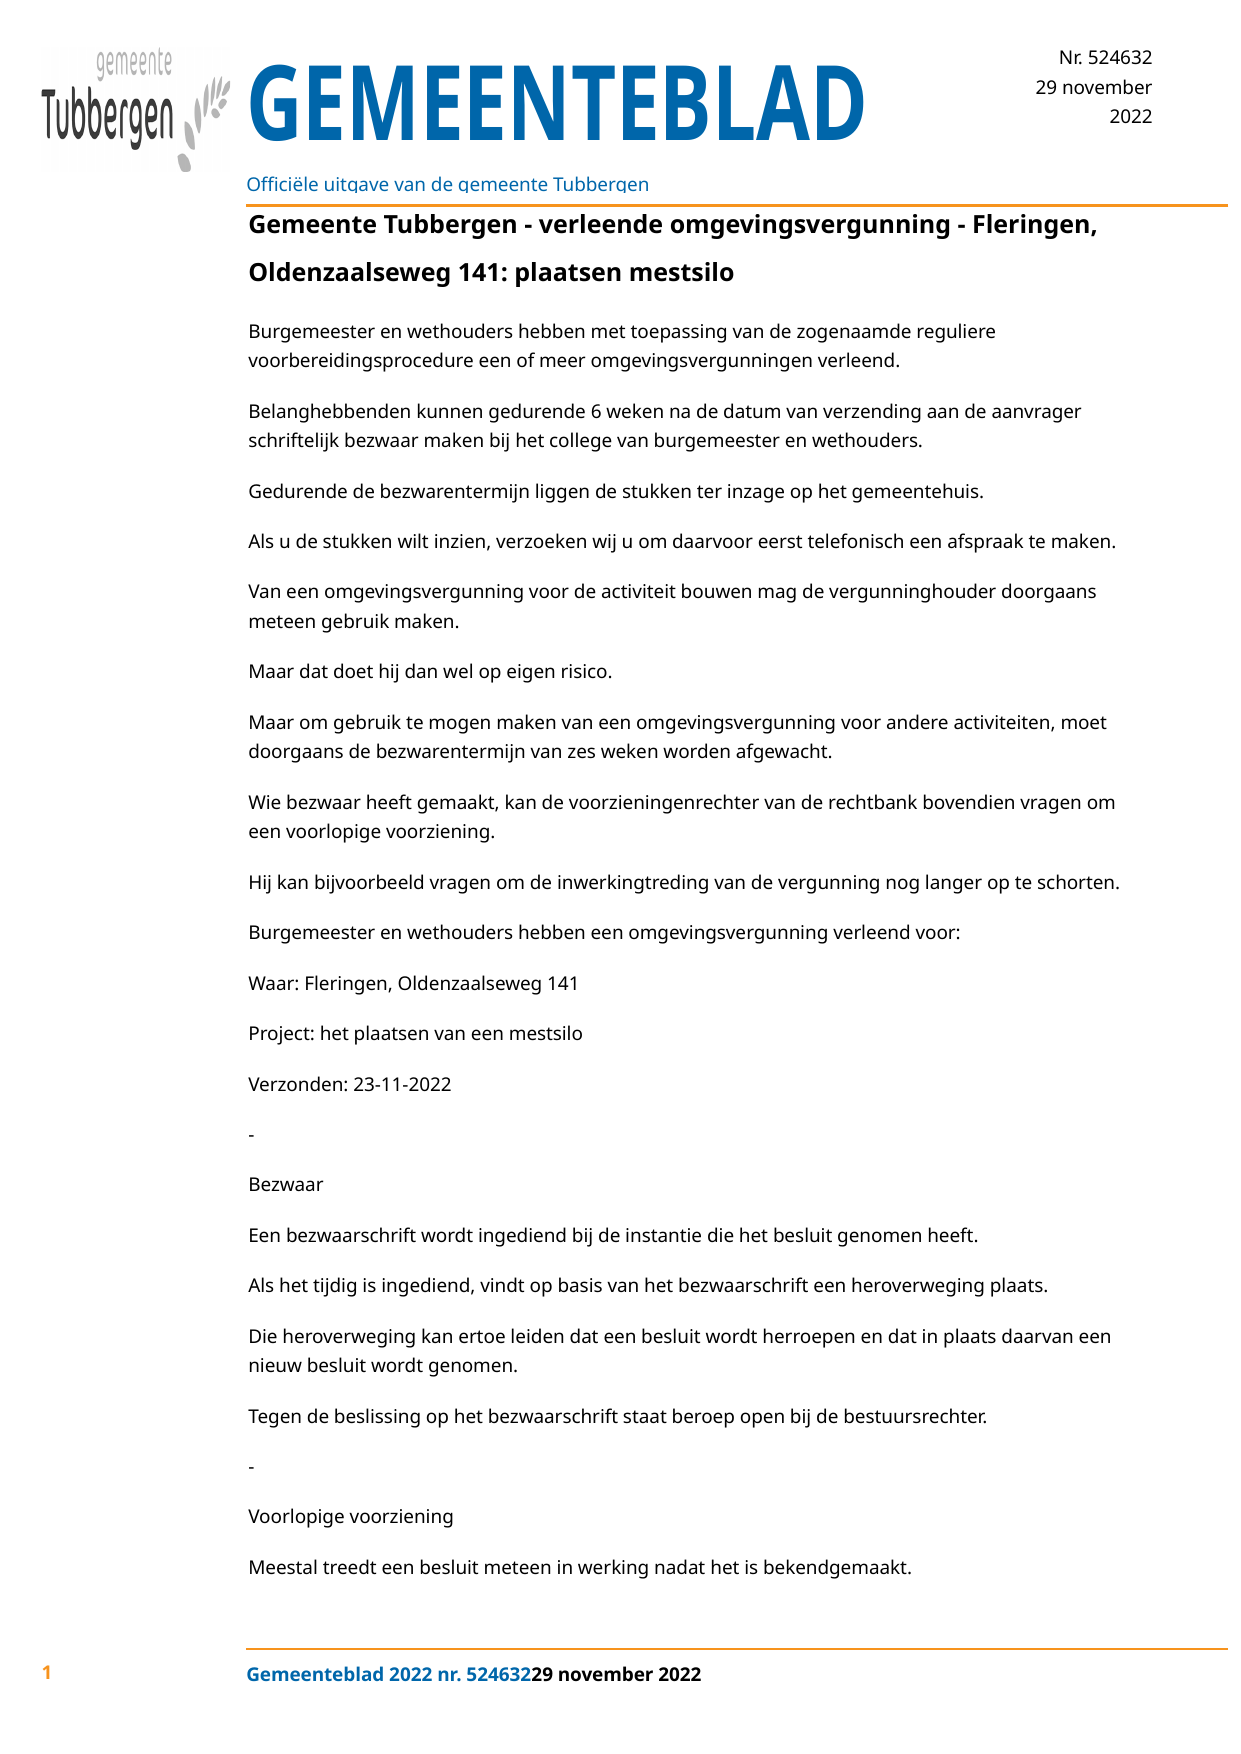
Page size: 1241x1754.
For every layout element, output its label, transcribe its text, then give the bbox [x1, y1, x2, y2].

text Van een omgevingsvergunning voor de activiteit bouwen mag de vergunninghouder doorgaans meteen gebruik maken. [248, 579, 1152, 634]
text Als u de stukken wilt inzien, verzoeken wij u om daarvoor eerst telefonisch een afspraak te maken. [248, 528, 1152, 554]
text Wie bezwaar heeft gemaakt, kan de voorzieningenrechter van de rechtbank bovendien vragen om een voorlopige voorziening. [248, 789, 1152, 844]
text Belanghebbenden kunnen gedurende 6 weken na de datum van verzending aan de aanvrager schriftelijk bezwaar maken bij het college van burgemeester en wethouders. [248, 398, 1152, 453]
text - [248, 1453, 1152, 1479]
text Bezwaar [248, 1172, 1152, 1197]
text Tegen de beslissing op het bezwaarschrift staat beroep open bij de bestuursrechter. [248, 1403, 1152, 1429]
text Waar: Fleringen, Oldenzaalseweg 141 [248, 970, 1152, 996]
text Gedurende de bezwarentermijn liggen de stukken ter inzage op het gemeentehuis. [248, 478, 1152, 504]
picture [41, 47, 231, 172]
text Gemeente Tubbergen - verleende omgevingsvergunning - Fleringen, Oldenzaalseweg 141: plaatsen mestsilo [248, 207, 1152, 288]
text - [248, 1121, 1152, 1147]
text Hij kan bijvoorbeeld vragen om de inwerkingtreding van de vergunning nog langer op te schorten. [248, 869, 1152, 895]
text Verzonden: 23-11-2022 [248, 1071, 1152, 1097]
text Als het tijdig is ingediend, vindt op basis van het bezwaarschrift een heroverweging plaats. [248, 1272, 1152, 1298]
text Burgemeester en wethouders hebben met toepassing van de zogenaamde reguliere voorbereidingsprocedure een of meer omgevingsvergunningen verleend. [248, 318, 1152, 373]
text Burgemeester en wethouders hebben een omgevingsvergunning verleend voor: [248, 919, 1152, 945]
text Project: het plaatsen van een mestsilo [248, 1020, 1152, 1046]
text Maar om gebruik te mogen maken van een omgevingsvergunning voor andere activiteiten, moet doorgaans de bezwarentermijn van zes weken worden afgewacht. [248, 709, 1152, 764]
text Die heroverweging kan ertoe leiden dat een besluit wordt herroepen en dat in plaats daarvan een nieuw besluit wordt genomen. [248, 1323, 1152, 1378]
text Voorlopige voorziening [248, 1504, 1152, 1529]
text Een bezwaarschrift wordt ingediend bij de instantie die het besluit genomen heeft. [248, 1222, 1152, 1248]
text Maar dat doet hij dan wel op eigen risico. [248, 659, 1152, 684]
text Meestal treedt een besluit meteen in werking nadat het is bekendgemaakt. [248, 1554, 1152, 1580]
